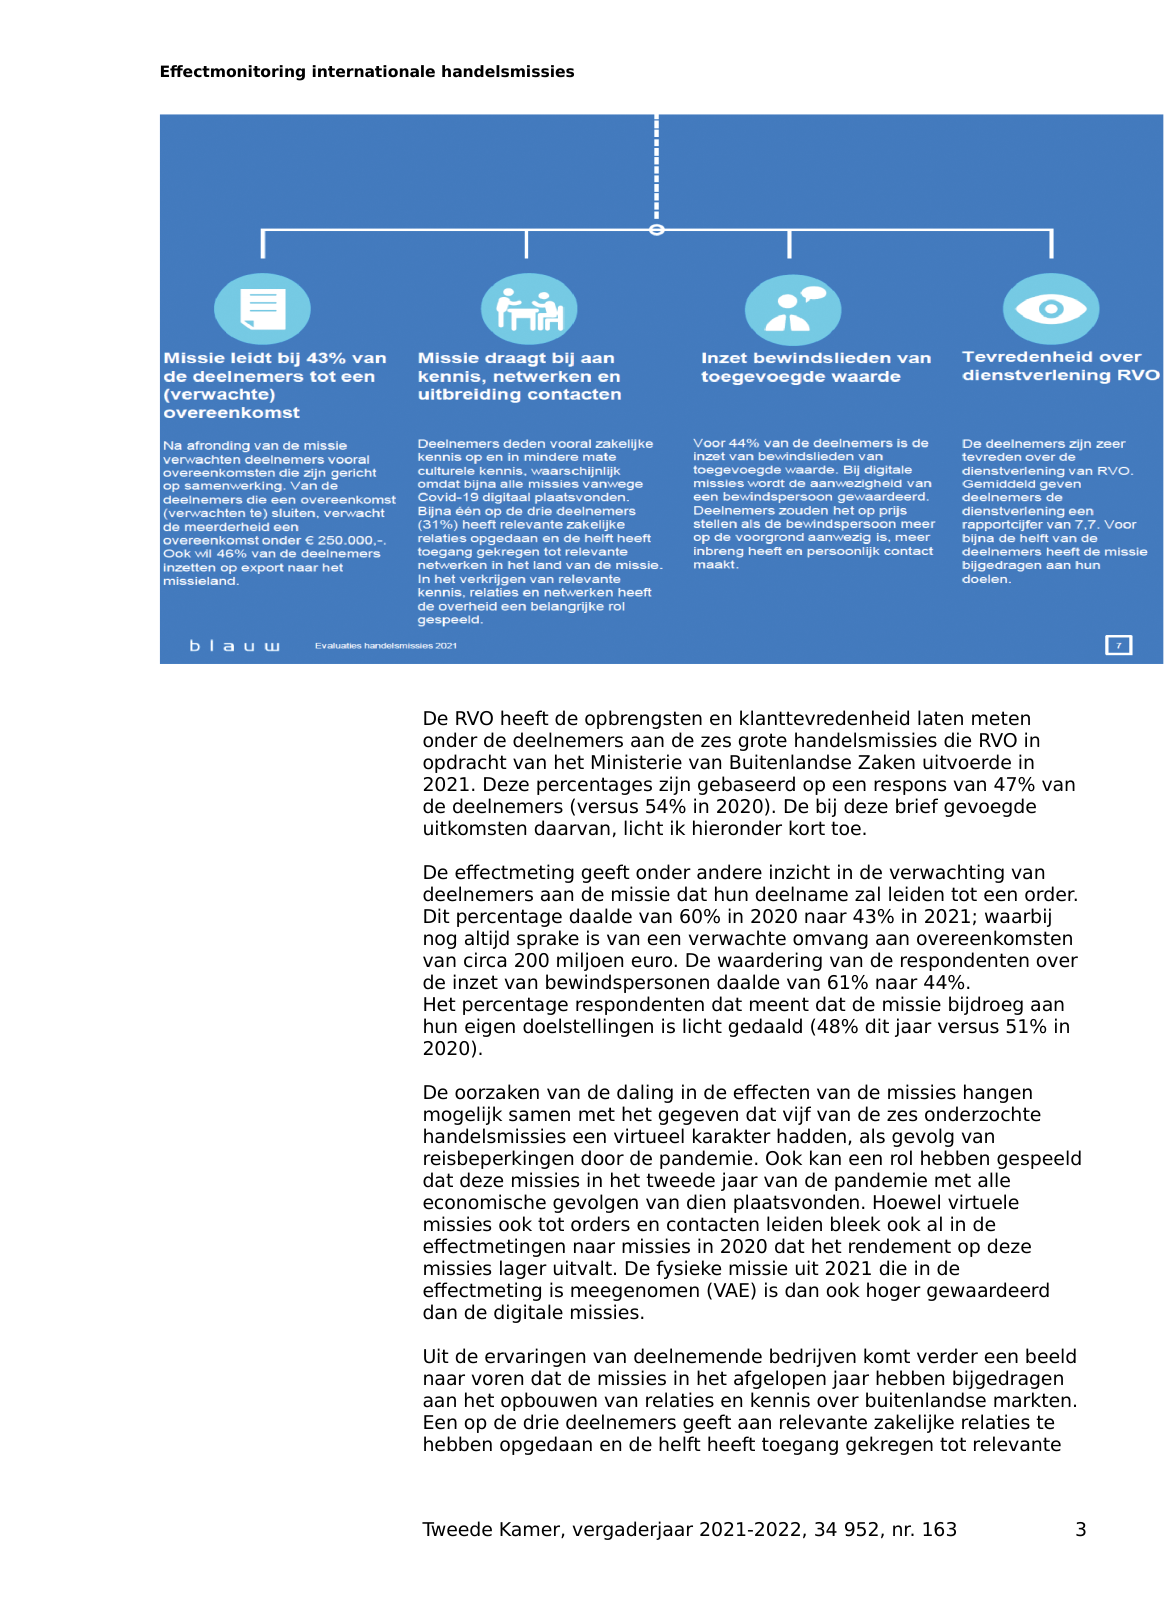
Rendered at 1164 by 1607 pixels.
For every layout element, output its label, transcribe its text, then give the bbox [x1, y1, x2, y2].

picture [159, 114, 1164, 664]
text De RVO heeft de opbrengsten en klanttevredenheid laten meten onder de deelnemers aan de zes grote handelsmissies die RVO in opdracht van het Ministerie van Buitenlandse Zaken uitvoerde in 2021. Deze percentages zijn gebaseerd op een respons van 47% van de deelnemers (versus 54% in 2020). De bij deze brief gevoegde uitkomsten daarvan, licht ik hieronder kort toe. [422, 708, 1087, 840]
text De oorzaken van de daling in de effecten van de missies hangen mogelijk samen met het gegeven dat vijf van de zes onderzochte handelsmissies een virtueel karakter hadden, als gevolg van reisbeperkingen door de pandemie. Ook kan een rol hebben gespeeld dat deze missies in het tweede jaar van de pandemie met alle economische gevolgen van dien plaatsvonden. Hoewel virtuele missies ook tot orders en contacten leiden bleek ook al in de effectmetingen naar missies in 2020 dat het rendement op deze missies lager uitvalt. De fysieke missie uit 2021 die in de effectmeting is meegenomen (VAE) is dan ook hoger gewaardeerd dan de digitale missies. [422, 1082, 1087, 1324]
text Effectmonitoring internationale handelsmissies [159, 63, 1163, 81]
text Het percentage respondenten dat meent dat de missie bijdroeg aan hun eigen doelstellingen is licht gedaald (48% dit jaar versus 51% in 2020). [422, 994, 1087, 1060]
text Uit de ervaringen van deelnemende bedrijven komt verder een beeld naar voren dat de missies in het afgelopen jaar hebben bijgedragen aan het opbouwen van relaties en kennis over buitenlandse markten. Een op de drie deelnemers geeft aan relevante zakelijke relaties te hebben opgedaan en de helft heeft toegang gekregen tot relevante [422, 1346, 1087, 1456]
text De effectmeting geeft onder andere inzicht in de verwachting van deelnemers aan de missie dat hun deelname zal leiden tot een order. Dit percentage daalde van 60% in 2020 naar 43% in 2021; waarbij nog altijd sprake is van een verwachte omvang aan overeenkomsten van circa 200 miljoen euro. De waardering van de respondenten over de inzet van bewindspersonen daalde van 61% naar 44%. [422, 862, 1087, 994]
